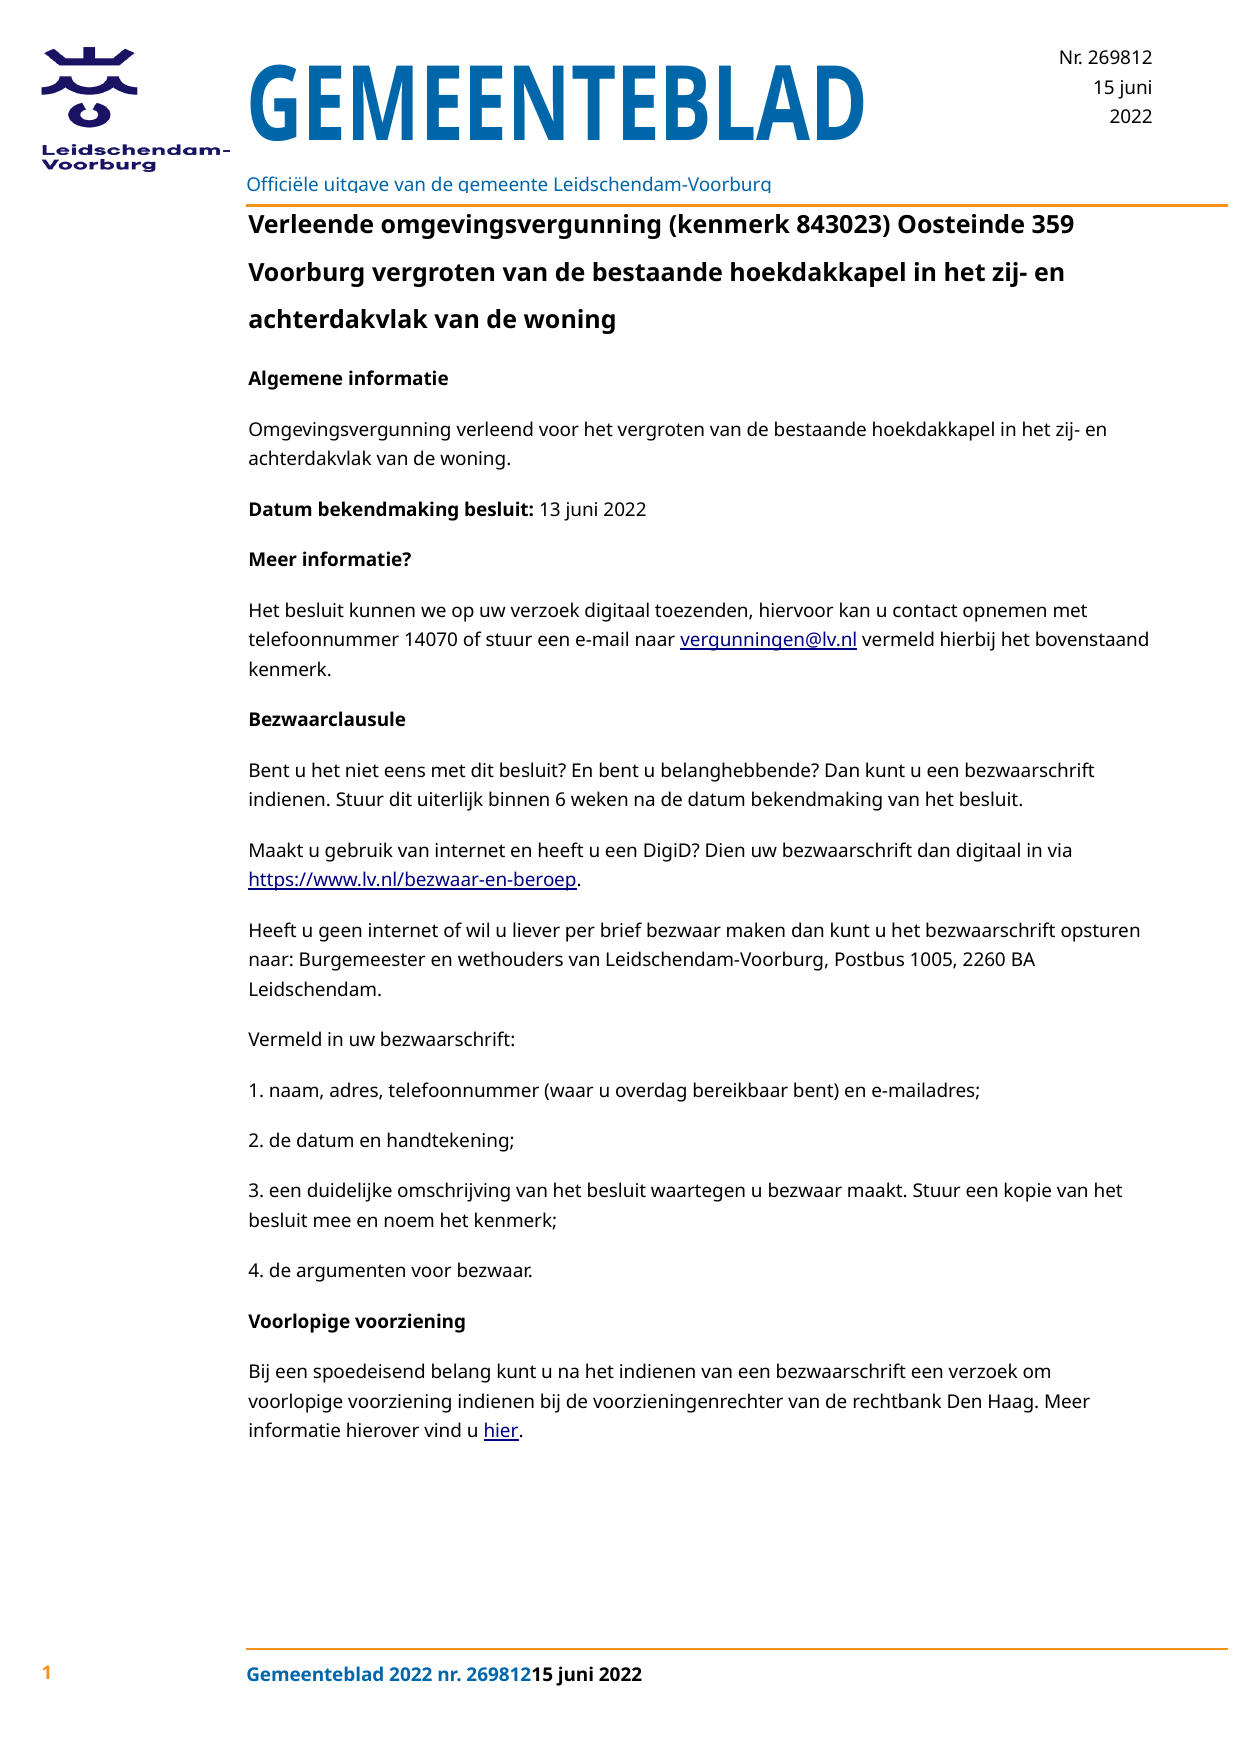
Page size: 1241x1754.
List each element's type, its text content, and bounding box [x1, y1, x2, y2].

text Bezwaarclausule [248, 706, 1152, 732]
text Bij een spoedeisend belang kunt u na het indienen van een bezwaarschrift een verzoek om voorlopige voorziening indienen bij de voorzieningenrechter van de rechtbank Den Haag. Meer informatie hierover vind u hier. [248, 1358, 1152, 1443]
text Meer informatie? [248, 546, 1152, 572]
text Het besluit kunnen we op uw verzoek digitaal toezenden, hiervoor kan u contact opnemen met telefoonnummer 14070 of stuur een e-mail naar vergunningen@lv.nl vermeld hierbij het bovenstaand kenmerk. [248, 597, 1152, 682]
text Maakt u gebruik van internet en heeft u een DigiD? Dien uw bezwaarschrift dan digitaal in via https://www.lv.nl/bezwaar-en-beroep. [248, 837, 1152, 892]
picture [41, 47, 231, 172]
text Algemene informatie [248, 366, 1152, 391]
text Heeft u geen internet of wil u liever per brief bezwaar maken dan kunt u het bezwaarschrift opsturen naar: Burgemeester en wethouders van Leidschendam-Voorburg, Postbus 1005, 2260 BA Leidschendam. [248, 917, 1152, 1002]
text Vermeld in uw bezwaarschrift: [248, 1026, 1152, 1052]
text Datum bekendmaking besluit: 13 juni 2022 [248, 496, 1152, 522]
text 3. een duidelijke omschrijving van het besluit waartegen u bezwaar maakt. Stuur een kopie van het besluit mee en noem het kenmerk; [248, 1178, 1152, 1233]
text Verleende omgevingsvergunning (kenmerk 843023) Oosteinde 359 Voorburg vergroten van de bestaande hoekdakkapel in het zij- en achterdakvlak van de woning [248, 207, 1152, 336]
text Omgevingsvergunning verleend voor het vergroten van de bestaande hoekdakkapel in het zij- en achterdakvlak van de woning. [248, 416, 1152, 471]
text 4. de argumenten voor bezwaar. [248, 1258, 1152, 1283]
text Voorlopige voorziening [248, 1308, 1152, 1334]
text 1. naam, adres, telefoonnummer (waar u overdag bereikbaar bent) en e-mailadres; [248, 1077, 1152, 1102]
text 2. de datum en handtekening; [248, 1127, 1152, 1153]
text Bent u het niet eens met dit besluit? En bent u belanghebbende? Dan kunt u een bezwaarschrift indienen. Stuur dit uiterlijk binnen 6 weken na de datum bekendmaking van het besluit. [248, 757, 1152, 812]
